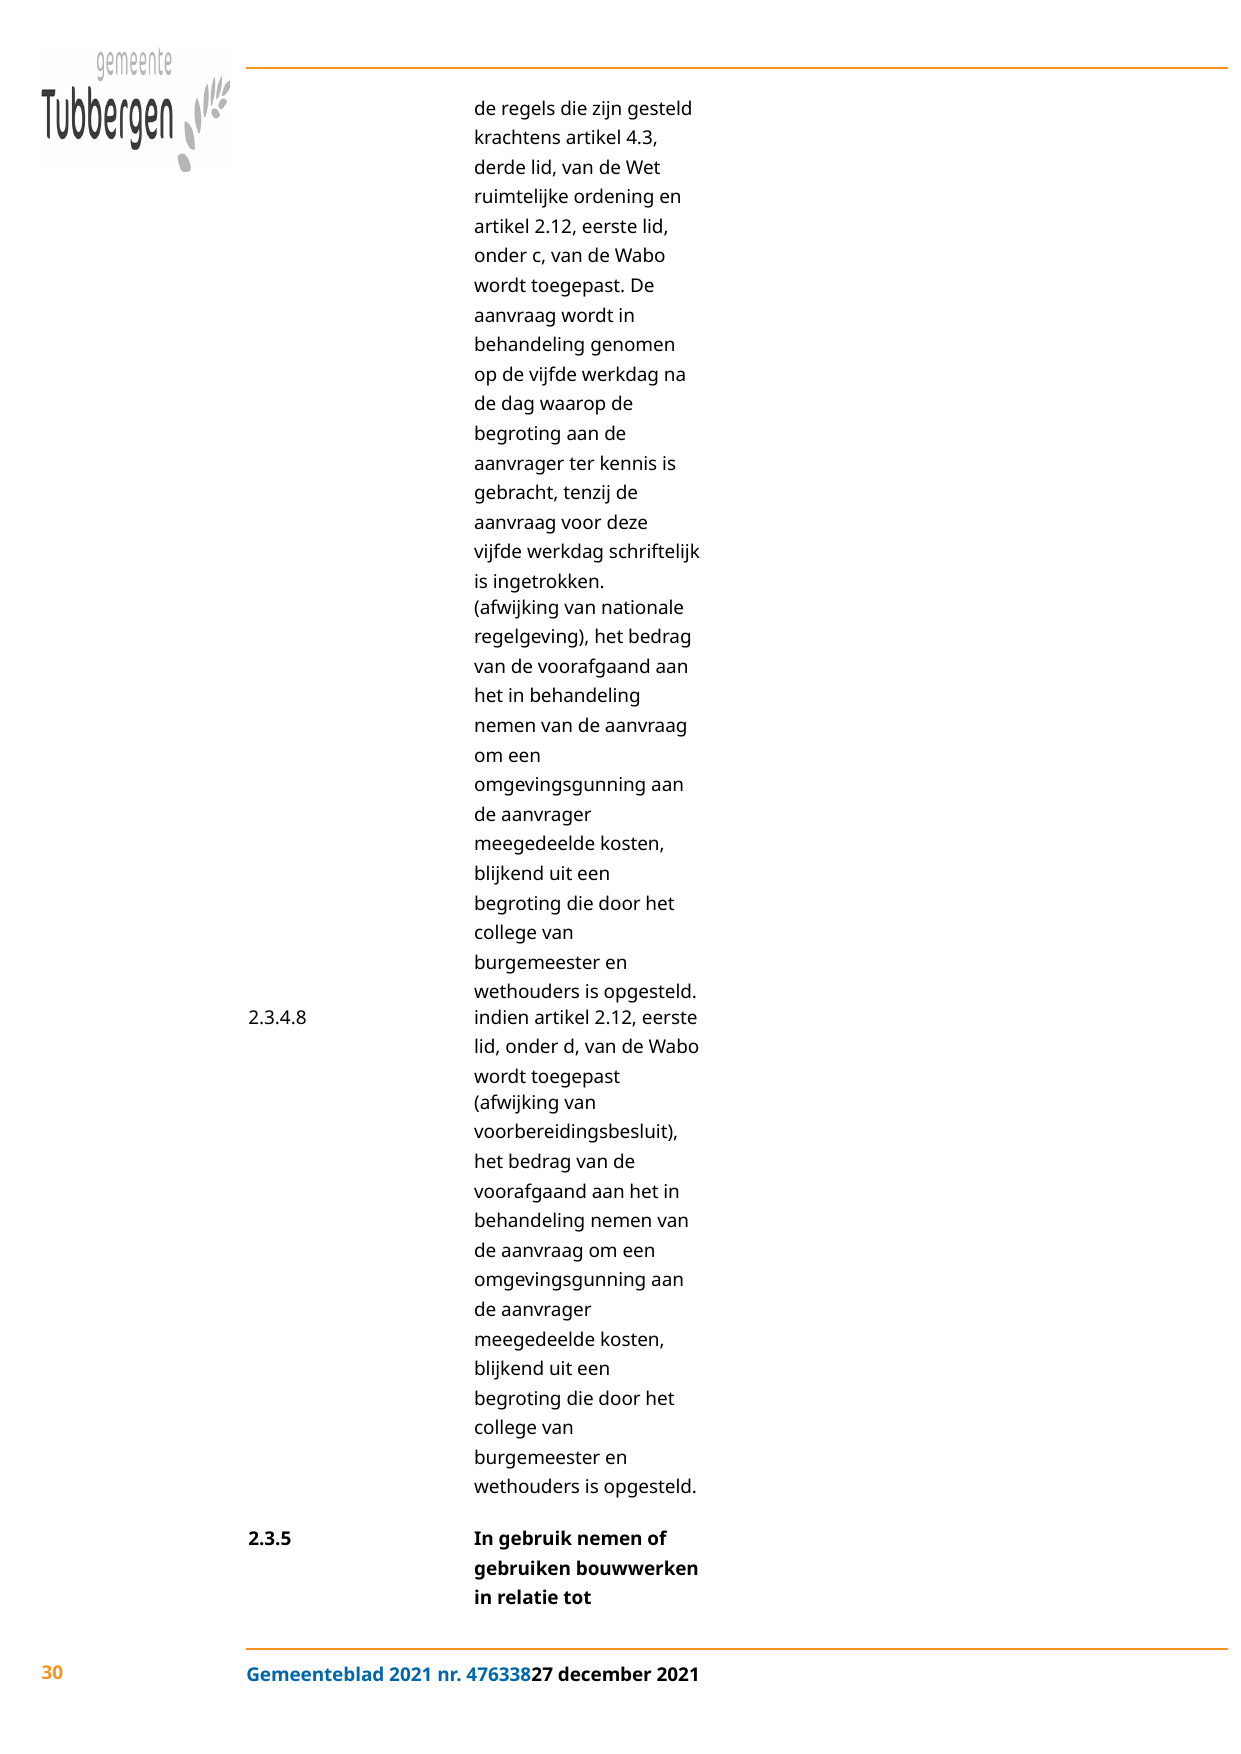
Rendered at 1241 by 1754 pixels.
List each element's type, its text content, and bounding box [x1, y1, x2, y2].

table_cell [248, 95, 474, 594]
table_cell [926, 1089, 1152, 1499]
table_cell 2.3.4.8 [248, 1004, 474, 1089]
table_cell (afwijking van nationale regelgeving), het bedrag van de voorafgaand aan het in behandeling nemen van de aanvraag om een omgevingsgunning aan de aanvrager meegedeelde kosten, blijkend uit een begroting die door het college van burgemeester en wethouders is opgesteld. [474, 594, 700, 1004]
table_cell In gebruik nemen of gebruiken bouwwerken in relatie tot [474, 1525, 700, 1610]
table_cell indien artikel 2.12, eerste lid, onder d, van de Wabo wordt toegepast [474, 1004, 700, 1089]
table_cell [926, 1525, 1152, 1610]
table_cell [474, 1499, 700, 1525]
table_cell [926, 1004, 1152, 1089]
table_cell [248, 594, 474, 1004]
table_cell [700, 1499, 926, 1525]
table_cell [926, 1499, 1152, 1525]
table_cell [248, 1089, 474, 1499]
table_cell [700, 594, 926, 1004]
table_cell [248, 1499, 474, 1525]
table_cell 2.3.5 [248, 1525, 474, 1610]
table_cell de regels die zijn gesteld krachtens artikel 4.3, derde lid, van de Wet ruimtelijke ordening en artikel 2.12, eerste lid, onder c, van de Wabo wordt toegepast. De aanvraag wordt in behandeling genomen op de vijfde werkdag na de dag waarop de begroting aan de aanvrager ter kennis is gebracht, tenzij de aanvraag voor deze vijfde werkdag schriftelijk is ingetrokken. [474, 95, 700, 594]
table_cell [700, 95, 926, 594]
picture [41, 47, 231, 172]
table_cell [700, 1089, 926, 1499]
table_cell [700, 1525, 926, 1610]
table_cell [700, 1004, 926, 1089]
table_cell [926, 95, 1152, 594]
table_cell [926, 594, 1152, 1004]
table_cell (afwijking van voorbereidingsbesluit), het bedrag van de voorafgaand aan het in behandeling nemen van de aanvraag om een omgevingsgunning aan de aanvrager meegedeelde kosten, blijkend uit een begroting die door het college van burgemeester en wethouders is opgesteld. [474, 1089, 700, 1499]
